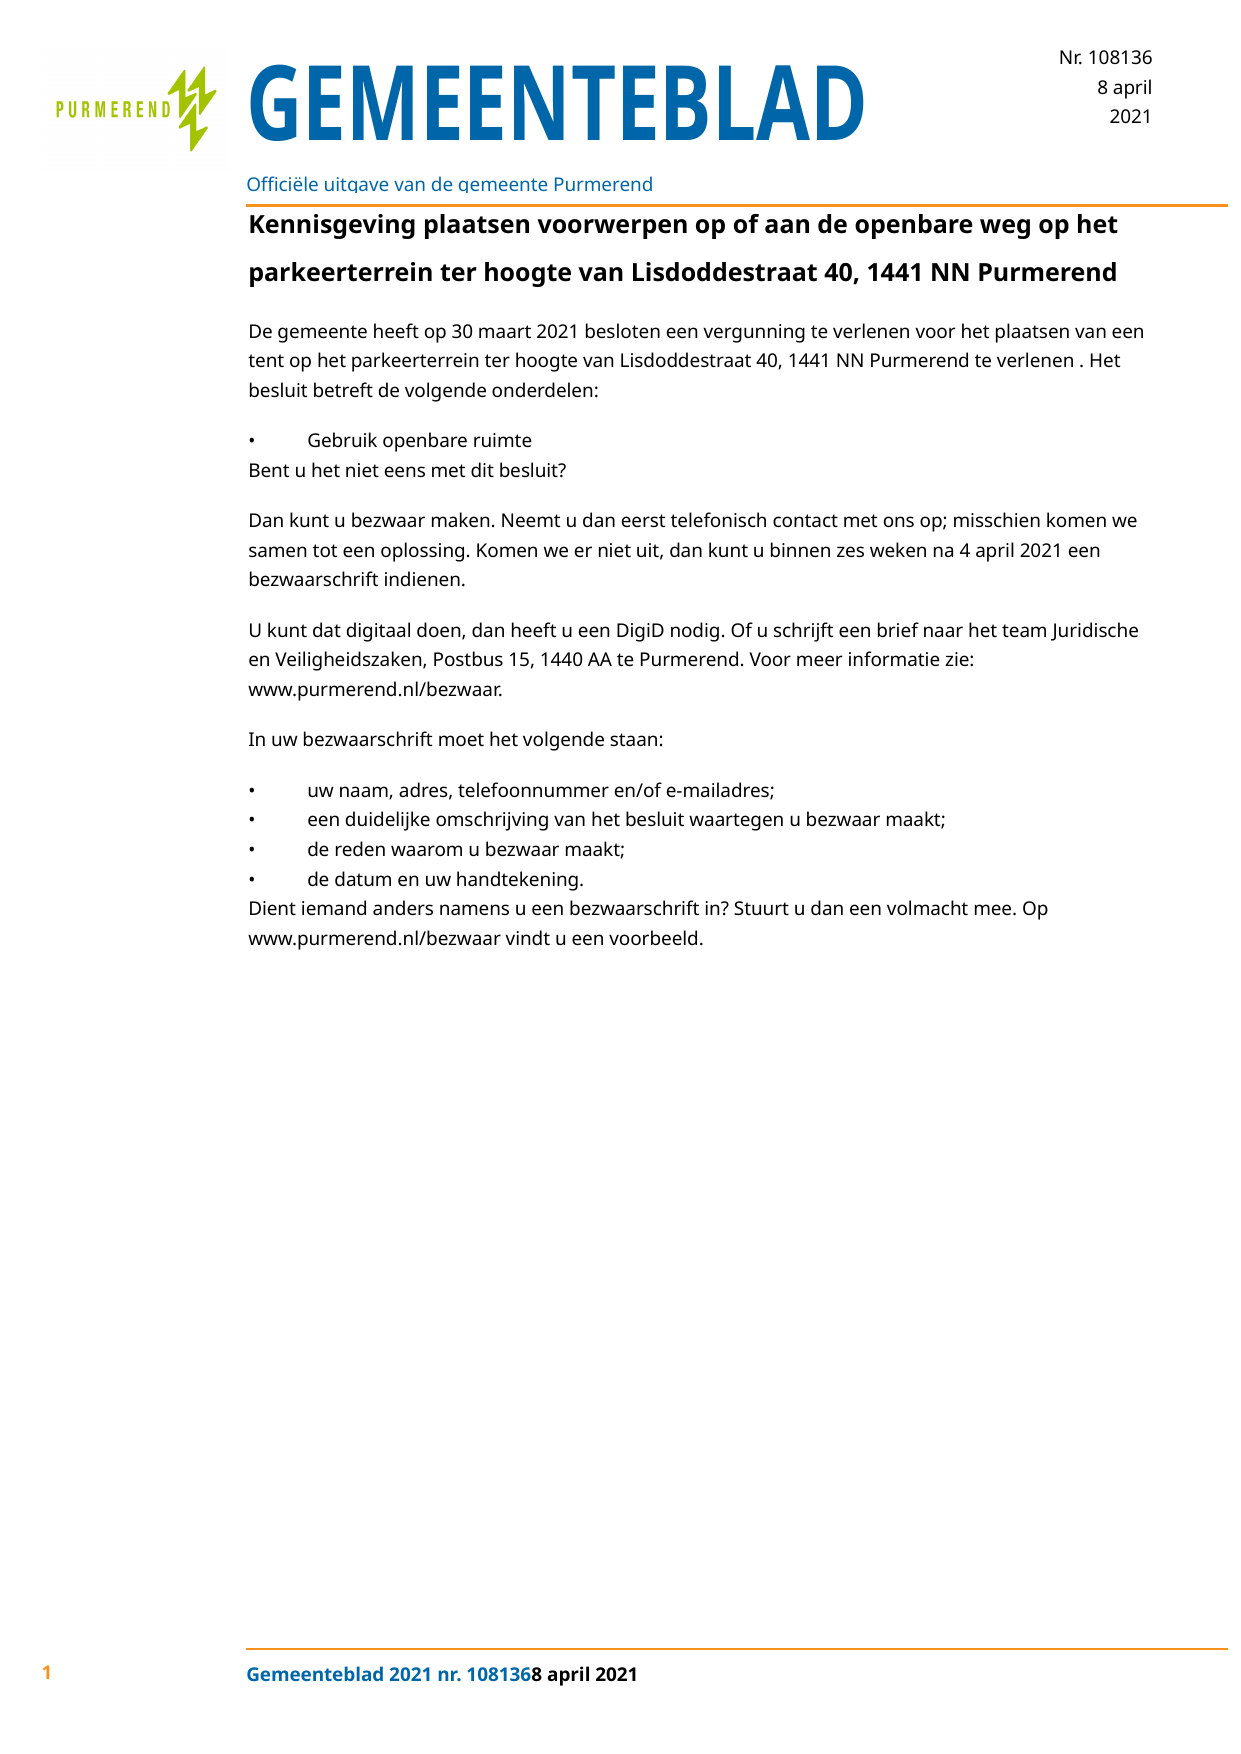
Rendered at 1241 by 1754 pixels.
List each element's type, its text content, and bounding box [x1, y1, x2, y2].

list de reden waarom u bezwaar maakt; [248, 836, 1152, 862]
text In uw bezwaarschrift moet het volgende staan: [248, 727, 1152, 752]
list een duidelijke omschrijving van het besluit waartegen u bezwaar maakt; [248, 807, 1152, 832]
picture [41, 47, 231, 172]
text Kennisgeving plaatsen voorwerpen op of aan de openbare weg op het parkeerterrein ter hoogte van Lisdoddestraat 40, 1441 NN Purmerend [248, 207, 1152, 288]
text De gemeente heeft op 30 maart 2021 besloten een vergunning te verlenen voor het plaatsen van een tent op het parkeerterrein ter hoogte van Lisdoddestraat 40, 1441 NN Purmerend te verlenen . Het besluit betreft de volgende onderdelen: [248, 318, 1152, 403]
text Dient iemand anders namens u een bezwaarschrift in? Stuurt u dan een volmacht mee. Op www.purmerend.nl/bezwaar vindt u een voorbeeld. [248, 895, 1152, 951]
text Bent u het niet eens met dit besluit? [248, 457, 1152, 483]
text Dan kunt u bezwaar maken. Neemt u dan eerst telefonisch contact met ons op; misschien komen we samen tot een oplossing. Komen we er niet uit, dan kunt u binnen zes weken na 4 april 2021 een bezwaarschrift indienen. [248, 507, 1152, 592]
text U kunt dat digitaal doen, dan heeft u een DigiD nodig. Of u schrijft een brief naar het team Juridische en Veiligheidszaken, Postbus 15, 1440 AA te Purmerend. Voor meer informatie zie: www.purmerend.nl/bezwaar. [248, 617, 1152, 702]
list uw naam, adres, telefoonnummer en/of e-mailadres; [248, 777, 1152, 803]
list de datum en uw handtekening. [248, 866, 1152, 892]
list Gebruik openbare ruimte [248, 427, 1152, 453]
